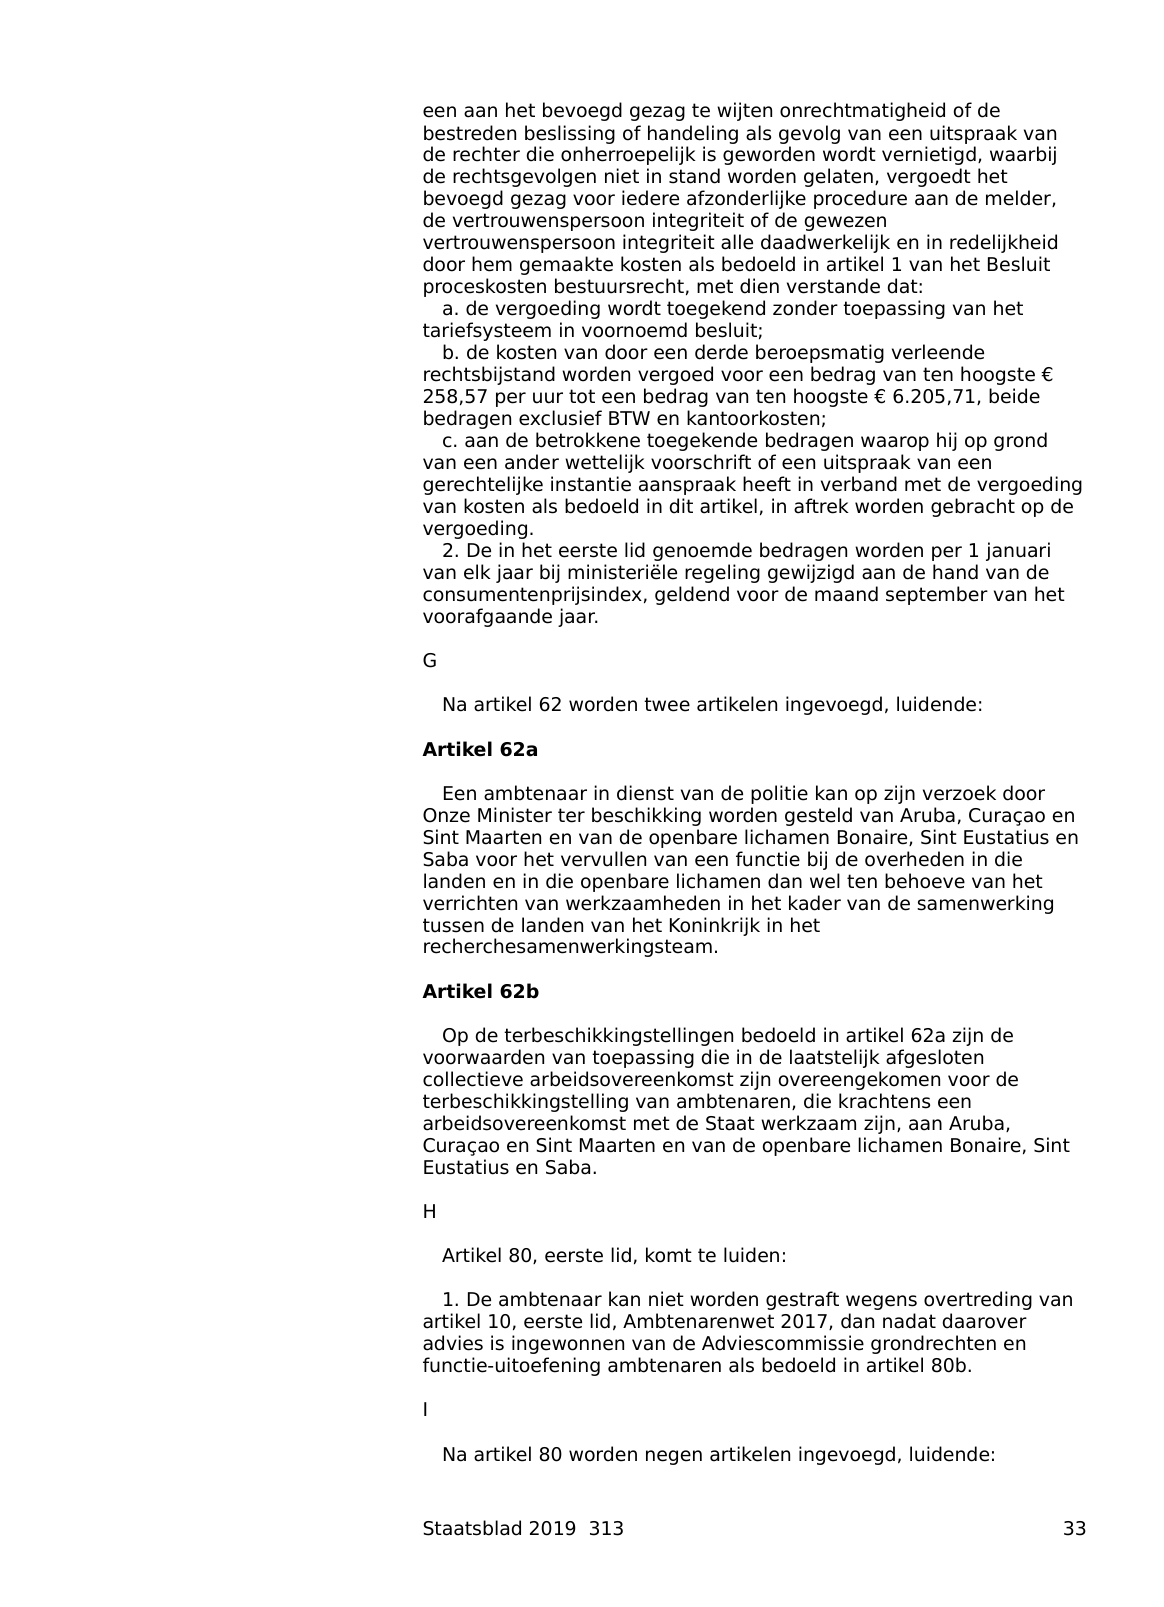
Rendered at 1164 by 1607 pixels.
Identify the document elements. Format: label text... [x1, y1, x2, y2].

text 2. De in het eerste lid genoemde bedragen worden per 1 januari van elk jaar bij ministeriële regeling gewijzigd aan de hand van de consumentenprijsindex, geldend voor de maand september van het voorafgaande jaar. [422, 540, 1087, 628]
text Op de terbeschikkingstellingen bedoeld in artikel 62a zijn de voorwaarden van toepassing die in de laatstelijk afgesloten collectieve arbeidsovereenkomst zijn overeengekomen voor de terbeschikkingstelling van ambtenaren, die krachtens een arbeidsovereenkomst met de Staat werkzaam zijn, aan Aruba, Curaçao en Sint Maarten en van de openbare lichamen Bonaire, Sint Eustatius en Saba. [422, 1025, 1087, 1179]
subtitle Artikel 62a [422, 738, 1087, 760]
text 1. De ambtenaar kan niet worden gestraft wegens overtreding van artikel 10, eerste lid, Ambtenarenwet 2017, dan nadat daarover advies is ingewonnen van de Adviescommissie grondrechten en functie-uitoefening ambtenaren als bedoeld in artikel 80b. [422, 1289, 1087, 1377]
text een aan het bevoegd gezag te wijten onrechtmatigheid of de bestreden beslissing of handeling als gevolg van een uitspraak van de rechter die onherroepelijk is geworden wordt vernietigd, waarbij de rechtsgevolgen niet in stand worden gelaten, vergoedt het bevoegd gezag voor iedere afzonderlijke procedure aan de melder, de vertrouwenspersoon integriteit of de gewezen vertrouwenspersoon integriteit alle daadwerkelijk en in redelijkheid door hem gemaakte kosten als bedoeld in artikel 1 van het Besluit proceskosten bestuursrecht, met dien verstande dat: [422, 100, 1087, 298]
text Artikel 80, eerste lid, komt te luiden: [422, 1245, 1087, 1267]
text G [422, 650, 1087, 672]
text Na artikel 62 worden twee artikelen ingevoegd, luidende: [422, 694, 1087, 716]
text Na artikel 80 worden negen artikelen ingevoegd, luidende: [422, 1443, 1087, 1465]
text H [422, 1201, 1087, 1223]
subtitle Artikel 62b [422, 981, 1087, 1003]
text Een ambtenaar in dienst van de politie kan op zijn verzoek door Onze Minister ter beschikking worden gesteld van Aruba, Curaçao en Sint Maarten en van de openbare lichamen Bonaire, Sint Eustatius en Saba voor het vervullen van een functie bij de overheden in die landen en in die openbare lichamen dan wel ten behoeve van het verrichten van werkzaamheden in het kader van de samenwerking tussen de landen van het Koninkrijk in het recherchesamenwerkingsteam. [422, 783, 1087, 958]
text c. aan de betrokkene toegekende bedragen waarop hij op grond van een ander wettelijk voorschrift of een uitspraak van een gerechtelijke instantie aanspraak heeft in verband met de vergoeding van kosten als bedoeld in dit artikel, in aftrek worden gebracht op de vergoeding. [422, 430, 1087, 540]
text b. de kosten van door een derde beroepsmatig verleende rechtsbijstand worden vergoed voor een bedrag van ten hoogste € 258,57 per uur tot een bedrag van ten hoogste € 6.205,71, beide bedragen exclusief BTW en kantoorkosten; [422, 342, 1087, 430]
text I [422, 1399, 1087, 1421]
text a. de vergoeding wordt toegekend zonder toepassing van het tariefsysteem in voornoemd besluit; [422, 298, 1087, 342]
